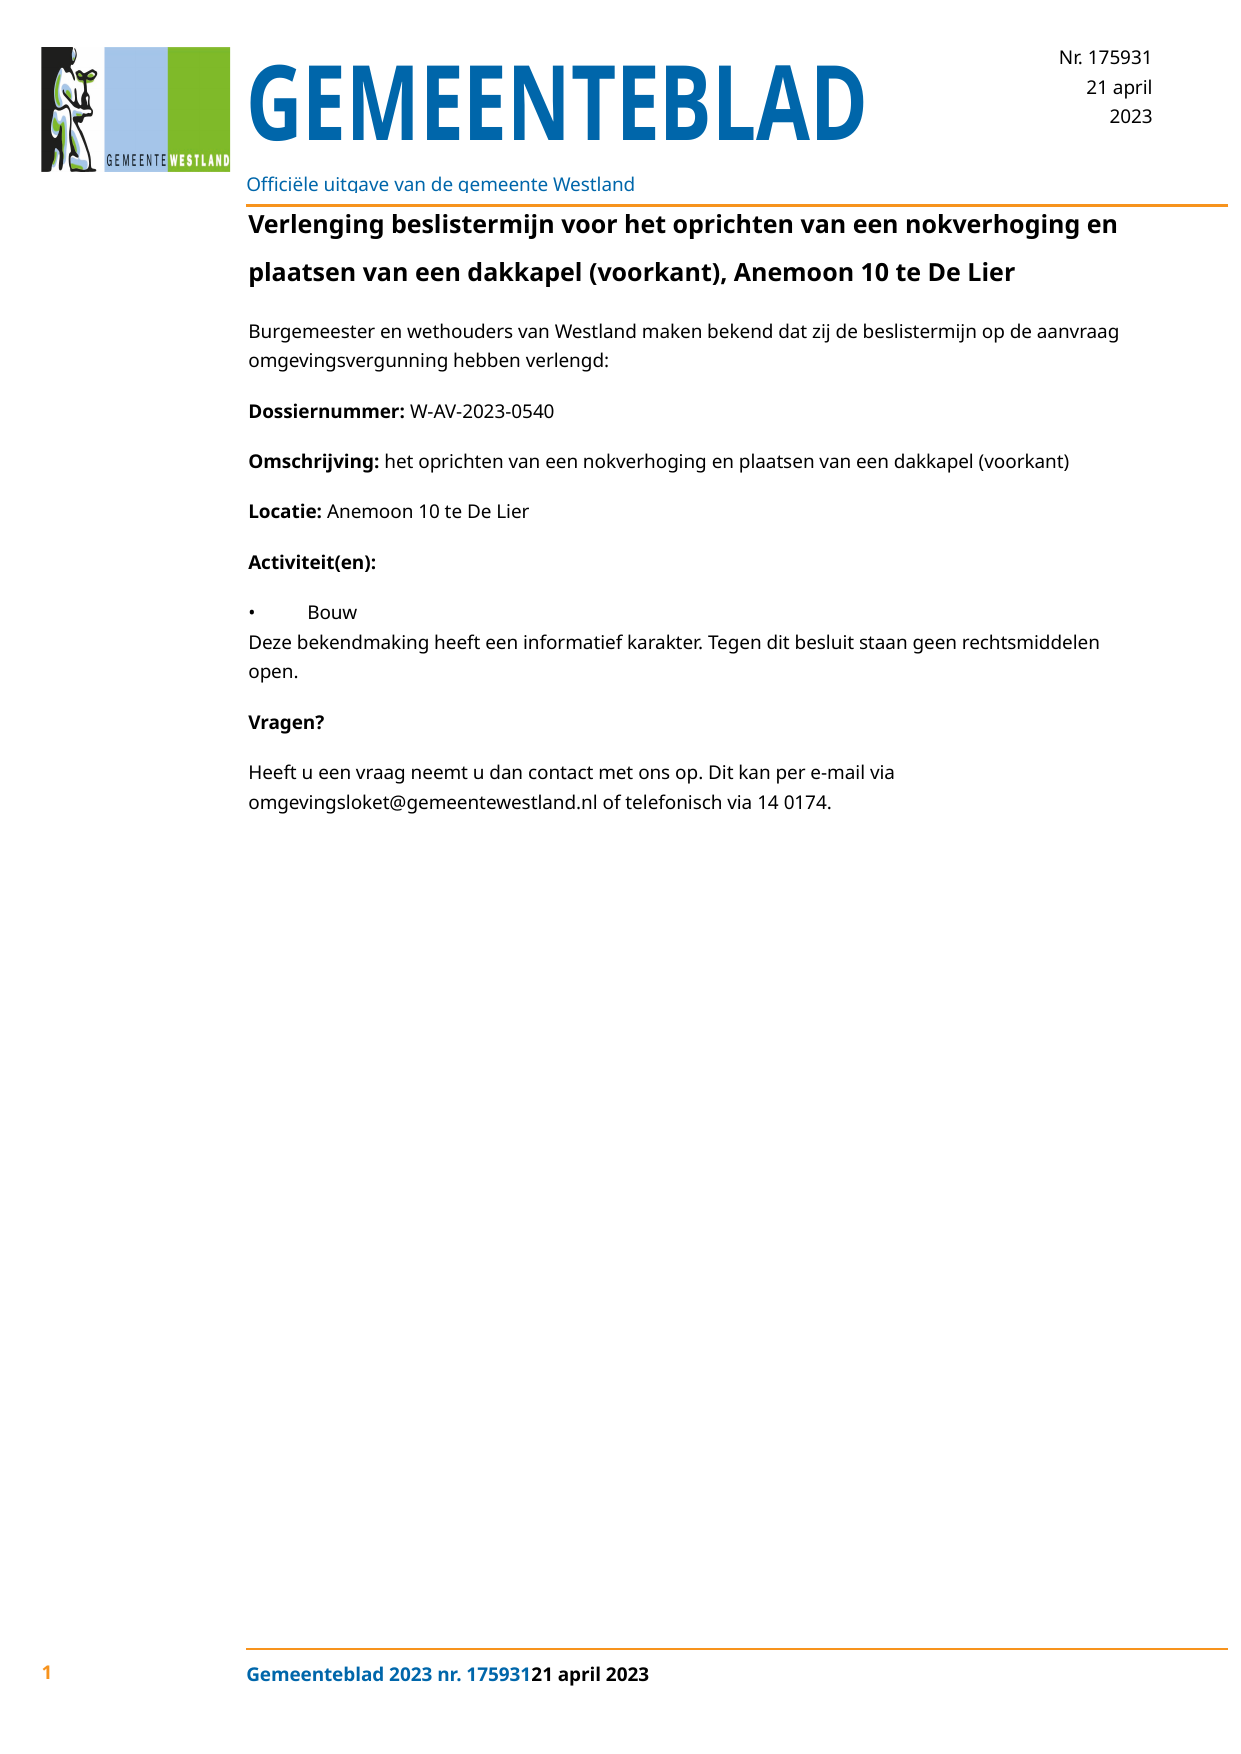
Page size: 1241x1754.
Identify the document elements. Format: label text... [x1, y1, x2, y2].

list Bouw [248, 599, 1152, 625]
text Verlenging beslistermijn voor het oprichten van een nokverhoging en plaatsen van een dakkapel (voorkant), Anemoon 10 te De Lier [248, 207, 1152, 288]
text Dossiernummer: W-AV-2023-0540 [248, 398, 1152, 424]
text Vragen? [248, 709, 1152, 735]
text Burgemeester en wethouders van Westland maken bekend dat zij de beslistermijn op de aanvraag omgevingsvergunning hebben verlengd: [248, 318, 1152, 373]
picture [41, 47, 231, 172]
text Deze bekendmaking heeft een informatief karakter. Tegen dit besluit staan geen rechtsmiddelen open. [248, 629, 1152, 684]
text Heeft u een vraag neemt u dan contact met ons op. Dit kan per e-mail via omgevingsloket@gemeentewestland.nl of telefonisch via 14 0174. [248, 759, 1152, 815]
text Omschrijving: het oprichten van een nokverhoging en plaatsen van een dakkapel (voorkant) [248, 448, 1152, 474]
text Locatie: Anemoon 10 te De Lier [248, 499, 1152, 524]
text Activiteit(en): [248, 549, 1152, 575]
